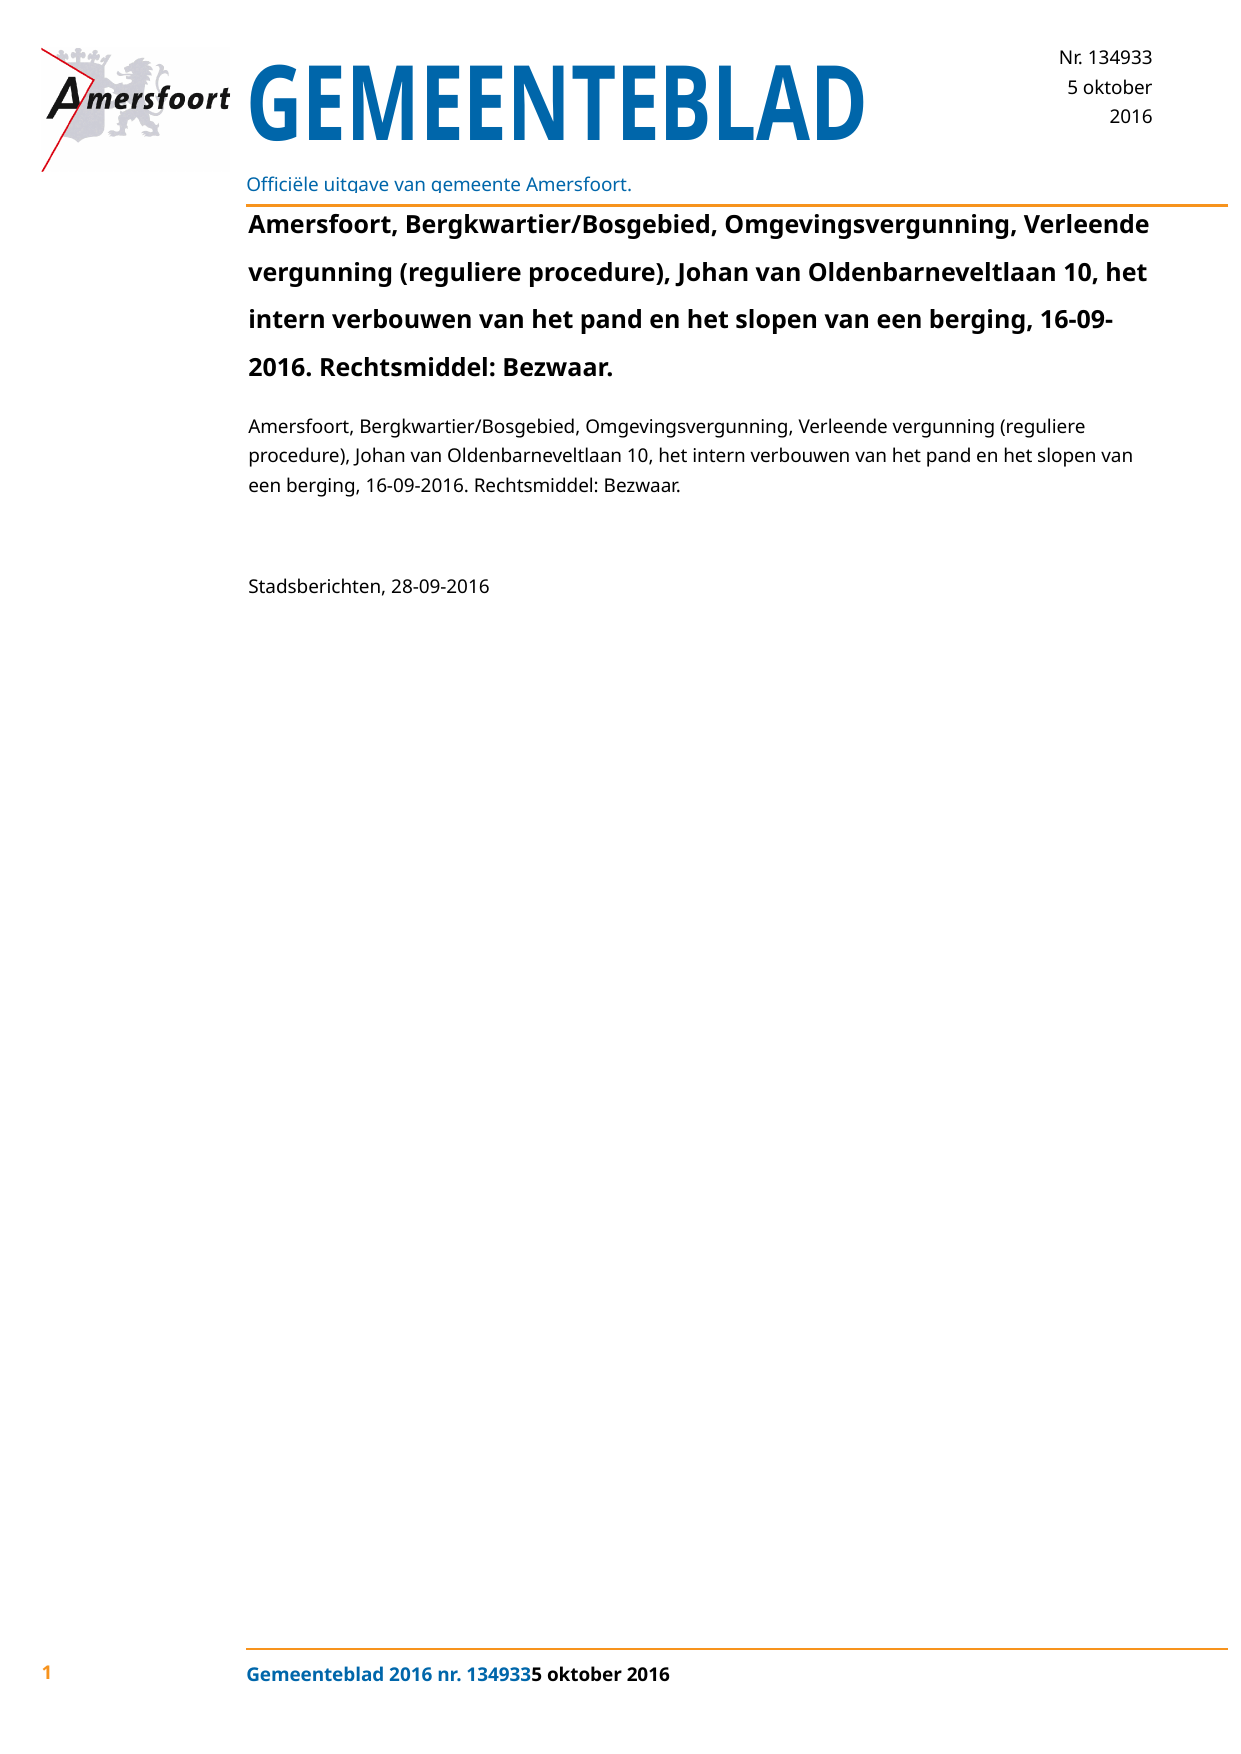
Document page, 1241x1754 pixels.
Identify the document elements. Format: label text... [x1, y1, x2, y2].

text Amersfoort, Bergkwartier/Bosgebied, Omgevingsvergunning, Verleende vergunning (reguliere procedure), Johan van Oldenbarneveltlaan 10, het intern verbouwen van het pand en het slopen van een berging, 16-09-2016. Rechtsmiddel: Bezwaar. [248, 207, 1152, 384]
picture [41, 47, 231, 172]
text Stadsberichten, 28-09-2016 [248, 573, 1152, 599]
text Amersfoort, Bergkwartier/Bosgebied, Omgevingsvergunning, Verleende vergunning (reguliere procedure), Johan van Oldenbarneveltlaan 10, het intern verbouwen van het pand en het slopen van een berging, 16-09-2016. Rechtsmiddel: Bezwaar. [248, 413, 1152, 498]
